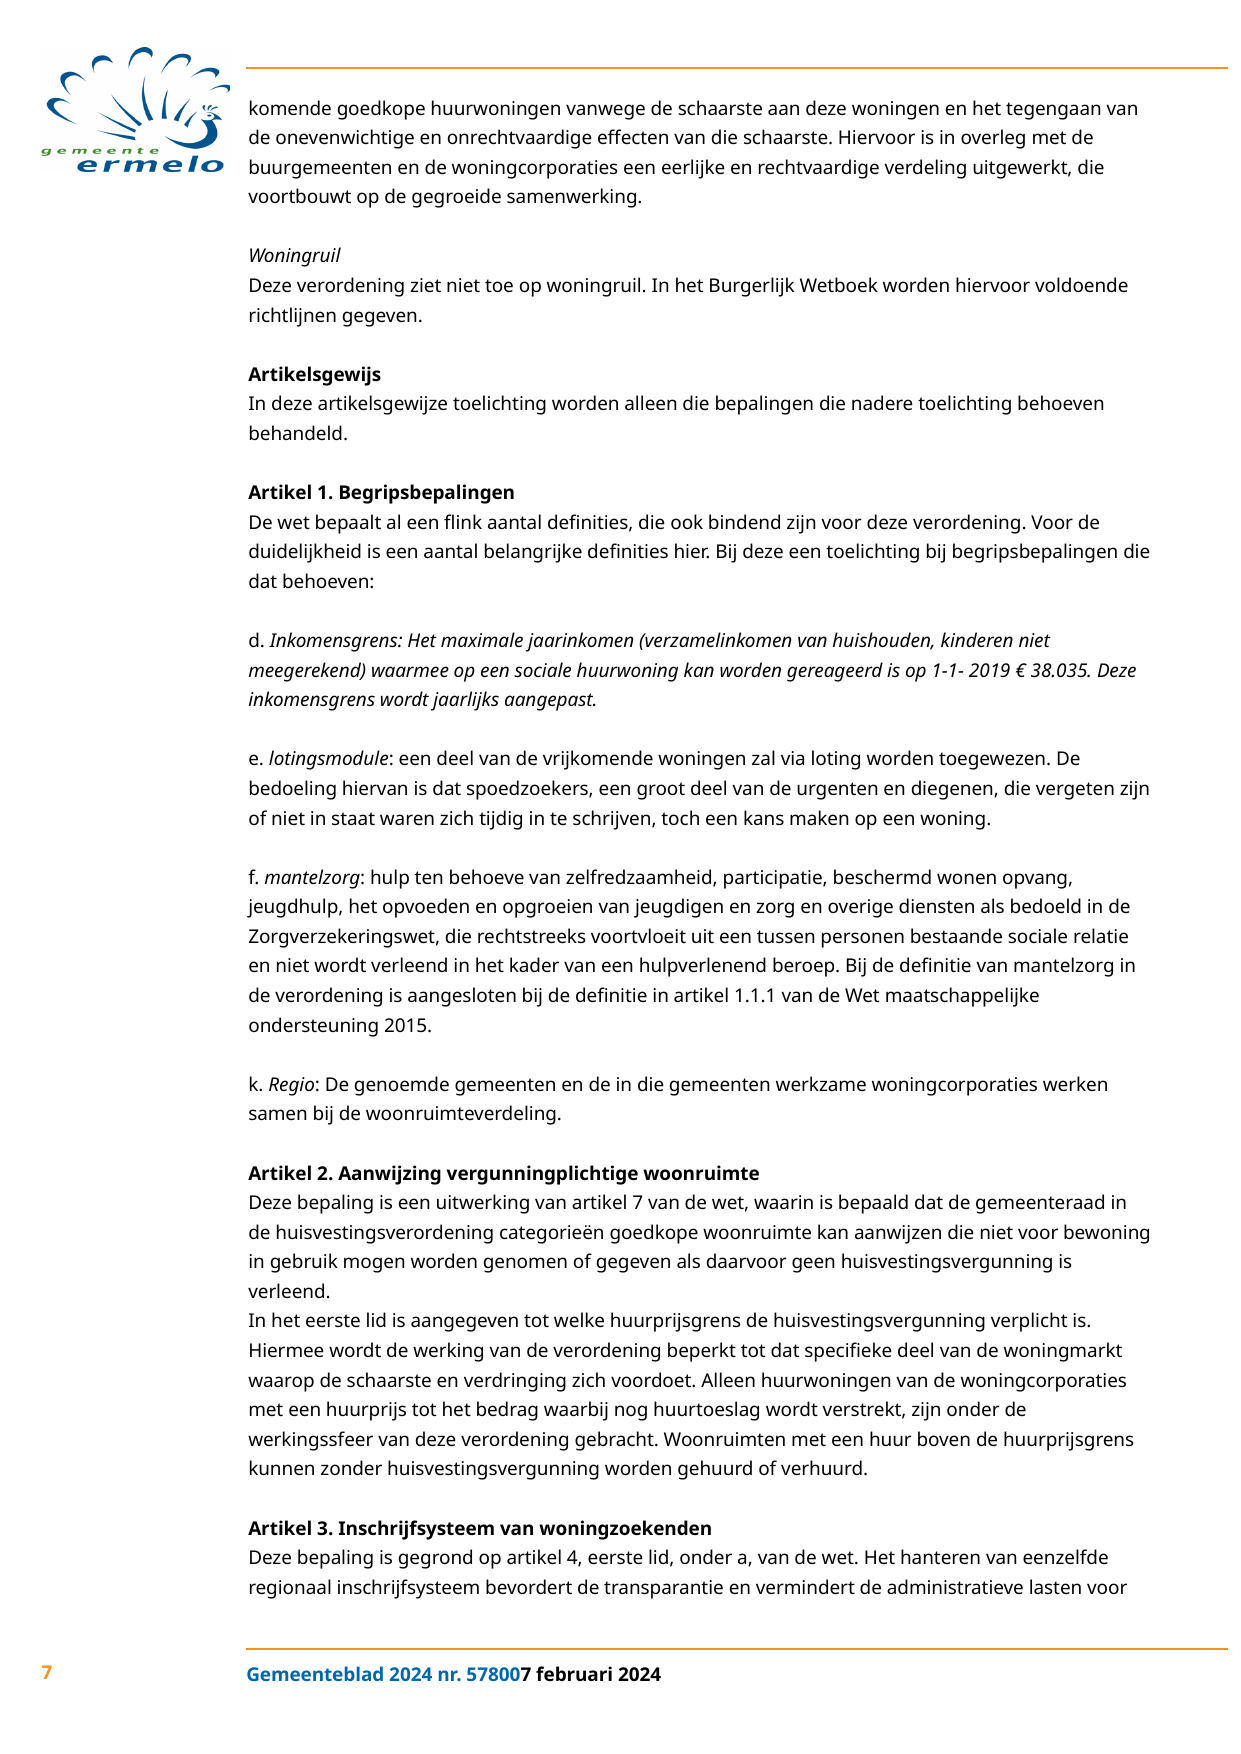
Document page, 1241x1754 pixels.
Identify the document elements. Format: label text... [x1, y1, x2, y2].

text d. Inkomensgrens: Het maximale jaarinkomen (verzamelinkomen van huishouden, kinderen niet meegerekend) waarmee op een sociale huurwoning kan worden gereageerd is op 1-1- 2019 € 38.035. Deze inkomensgrens wordt jaarlijks aangepast. [248, 627, 1152, 712]
text e. lotingsmodule: een deel van de vrijkomende woningen zal via loting worden toegewezen. De bedoeling hiervan is dat spoedzoekers, een groot deel van de urgenten en diegenen, die vergeten zijn of niet in staat waren zich tijdig in te schrijven, toch een kans maken op een woning. [248, 746, 1152, 831]
text Deze bepaling is een uitwerking van artikel 7 van de wet, waarin is bepaald dat de gemeenteraad in de huisvestingsverordening categorieën goedkope woonruimte kan aanwijzen die niet voor bewoning in gebruik mogen worden genomen of gegeven als daarvoor geen huisvestingsvergunning is verleend. [248, 1189, 1152, 1304]
text Artikel 3. Inschrijfsysteem van woningzoekenden [248, 1515, 1152, 1541]
text Artikel 1. Begripsbepalingen [248, 479, 1152, 505]
text f. mantelzorg: hulp ten behoeve van zelfredzaamheid, participatie, beschermd wonen opvang, jeugdhulp, het opvoeden en opgroeien van jeugdigen en zorg en overige diensten als bedoeld in de Zorgverzekeringswet, die rechtstreeks voortvloeit uit een tussen personen bestaande sociale relatie en niet wordt verleend in het kader van een hulpverlenend beroep. Bij de definitie van mantelzorg in de verordening is aangesloten bij de definitie in artikel 1.1.1 van de Wet maatschappelijke ondersteuning 2015. [248, 864, 1152, 1038]
picture [41, 47, 231, 172]
text In het eerste lid is aangegeven tot welke huurprijsgrens de huisvestingsvergunning verplicht is. Hiermee wordt de werking van de verordening beperkt tot dat specifieke deel van de woningmarkt waarop de schaarste en verdringing zich voordoet. Alleen huurwoningen van de woningcorporaties met een huurprijs tot het bedrag waarbij nog huurtoeslag wordt verstrekt, zijn onder de werkingssfeer van deze verordening gebracht. Woonruimten met een huur boven de huurprijsgrens kunnen zonder huisvestingsvergunning worden gehuurd of verhuurd. [248, 1308, 1152, 1481]
text Deze verordening ziet niet toe op woningruil. In het Burgerlijk Wetboek worden hiervoor voldoende richtlijnen gegeven. [248, 272, 1152, 328]
text komende goedkope huurwoningen vanwege de schaarste aan deze woningen en het tegengaan van de onevenwichtige en onrechtvaardige effecten van die schaarste. Hiervoor is in overleg met de buurgemeenten en de woningcorporaties een eerlijke en rechtvaardige verdeling uitgewerkt, die voortbouwt op de gegroeide samenwerking. [248, 95, 1152, 209]
text Artikelsgewijs [248, 361, 1152, 387]
text k. Regio: De genoemde gemeenten en de in die gemeenten werkzame woningcorporaties werken samen bij de woonruimteverdeling. [248, 1071, 1152, 1126]
text Woningruil [248, 243, 1152, 268]
text Artikel 2. Aanwijzing vergunningplichtige woonruimte [248, 1160, 1152, 1186]
text In deze artikelsgewijze toelichting worden alleen die bepalingen die nadere toelichting behoeven behandeld. [248, 391, 1152, 446]
text Deze bepaling is gegrond op artikel 4, eerste lid, onder a, van de wet. Het hanteren van eenzelfde regionaal inschrijfsysteem bevordert de transparantie en vermindert de administratieve lasten voor [248, 1544, 1152, 1600]
text De wet bepaalt al een flink aantal definities, die ook bindend zijn voor deze verordening. Voor de duidelijkheid is een aantal belangrijke definities hier. Bij deze een toelichting bij begripsbepalingen die dat behoeven: [248, 509, 1152, 594]
